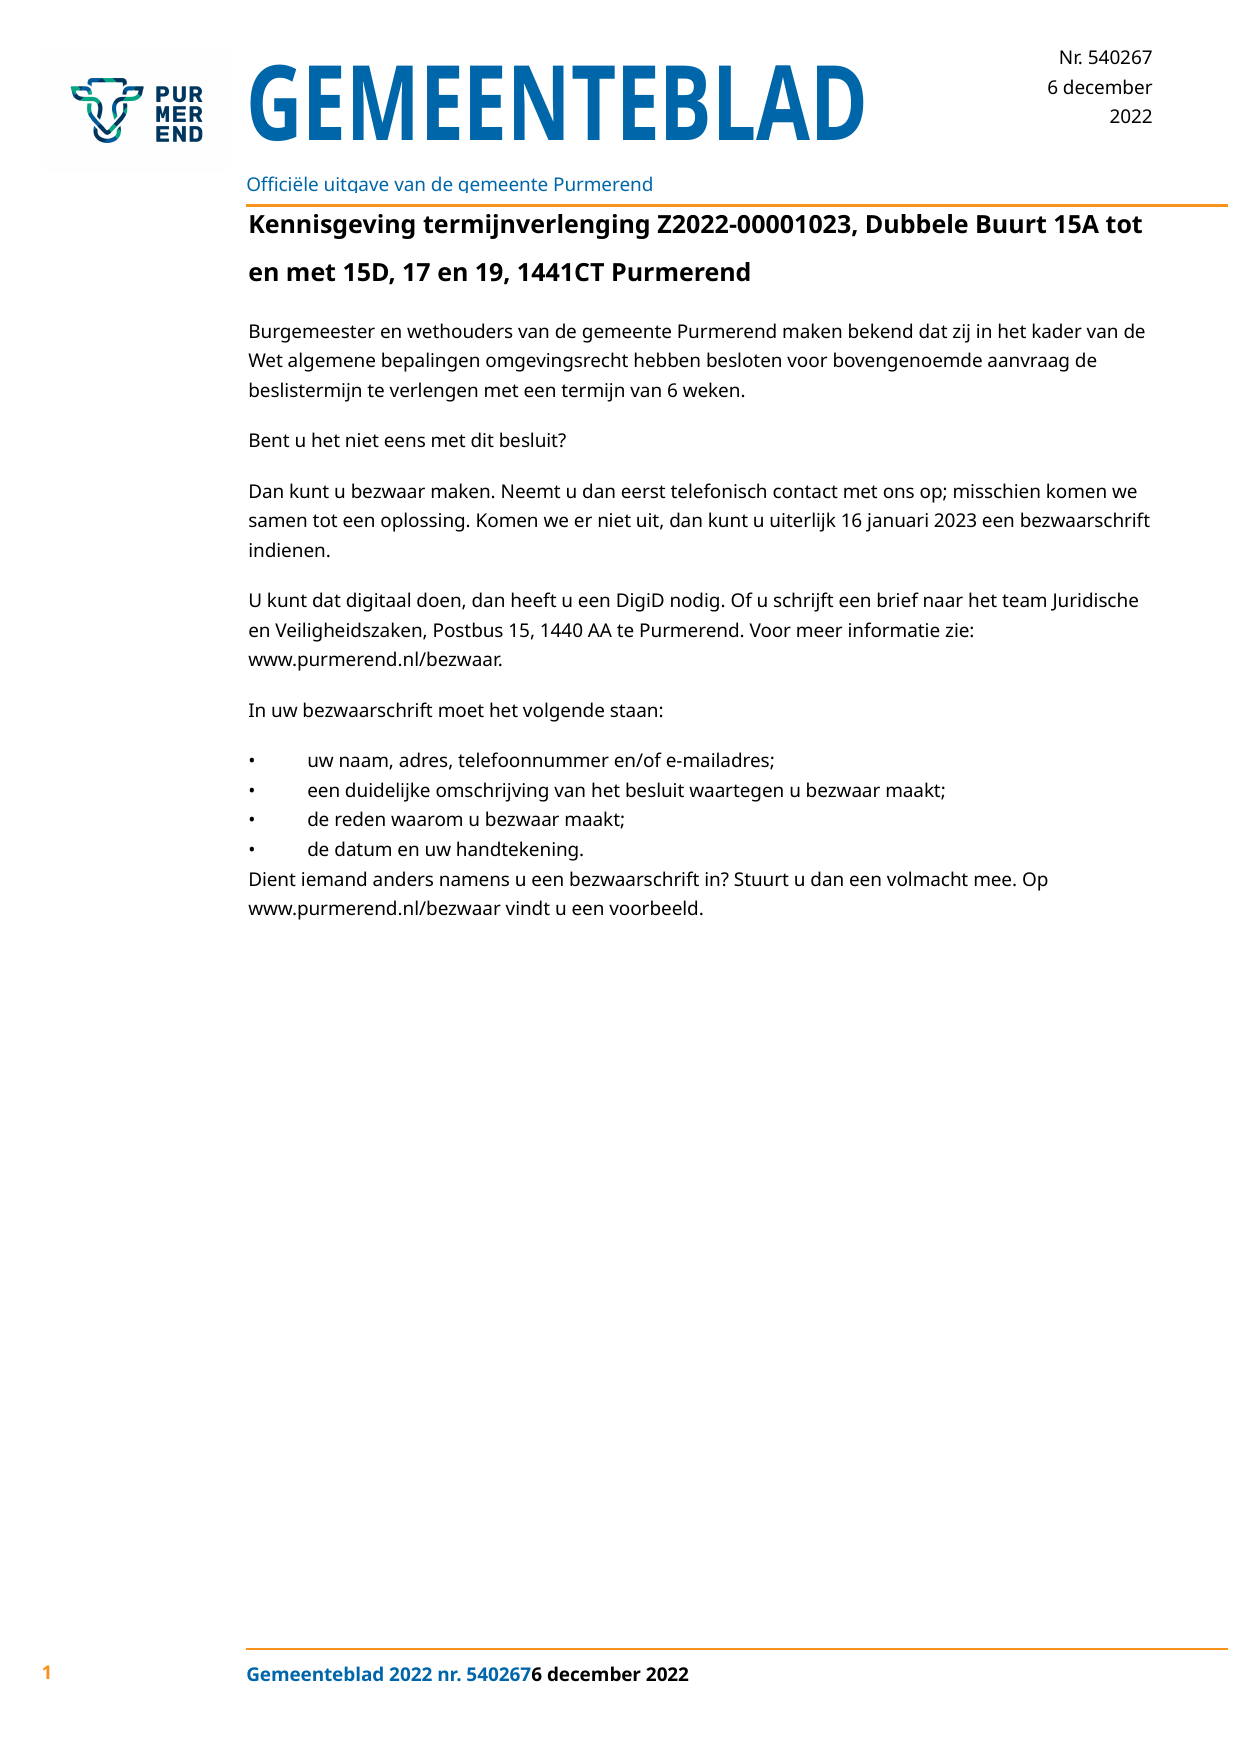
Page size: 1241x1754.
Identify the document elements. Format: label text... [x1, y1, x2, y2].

list een duidelijke omschrijving van het besluit waartegen u bezwaar maakt; [248, 777, 1152, 803]
text Dan kunt u bezwaar maken. Neemt u dan eerst telefonisch contact met ons op; misschien komen we samen tot een oplossing. Komen we er niet uit, dan kunt u uiterlijk 16 januari 2023 een bezwaarschrift indienen. [248, 478, 1152, 563]
text In uw bezwaarschrift moet het volgende staan: [248, 697, 1152, 723]
list de reden waarom u bezwaar maakt; [248, 807, 1152, 832]
text Burgemeester en wethouders van de gemeente Purmerend maken bekend dat zij in het kader van de Wet algemene bepalingen omgevingsrecht hebben besloten voor bovengenoemde aanvraag de beslistermijn te verlengen met een termijn van 6 weken. [248, 318, 1152, 403]
list de datum en uw handtekening. [248, 836, 1152, 862]
text Dient iemand anders namens u een bezwaarschrift in? Stuurt u dan een volmacht mee. Op www.purmerend.nl/bezwaar vindt u een voorbeeld. [248, 866, 1152, 921]
text Bent u het niet eens met dit besluit? [248, 427, 1152, 453]
text U kunt dat digitaal doen, dan heeft u een DigiD nodig. Of u schrijft een brief naar het team Juridische en Veiligheidszaken, Postbus 15, 1440 AA te Purmerend. Voor meer informatie zie: www.purmerend.nl/bezwaar. [248, 587, 1152, 672]
list uw naam, adres, telefoonnummer en/of e-mailadres; [248, 747, 1152, 773]
text Kennisgeving termijnverlenging Z2022-00001023, Dubbele Buurt 15A tot en met 15D, 17 en 19, 1441CT Purmerend [248, 207, 1152, 288]
picture [41, 47, 231, 172]
